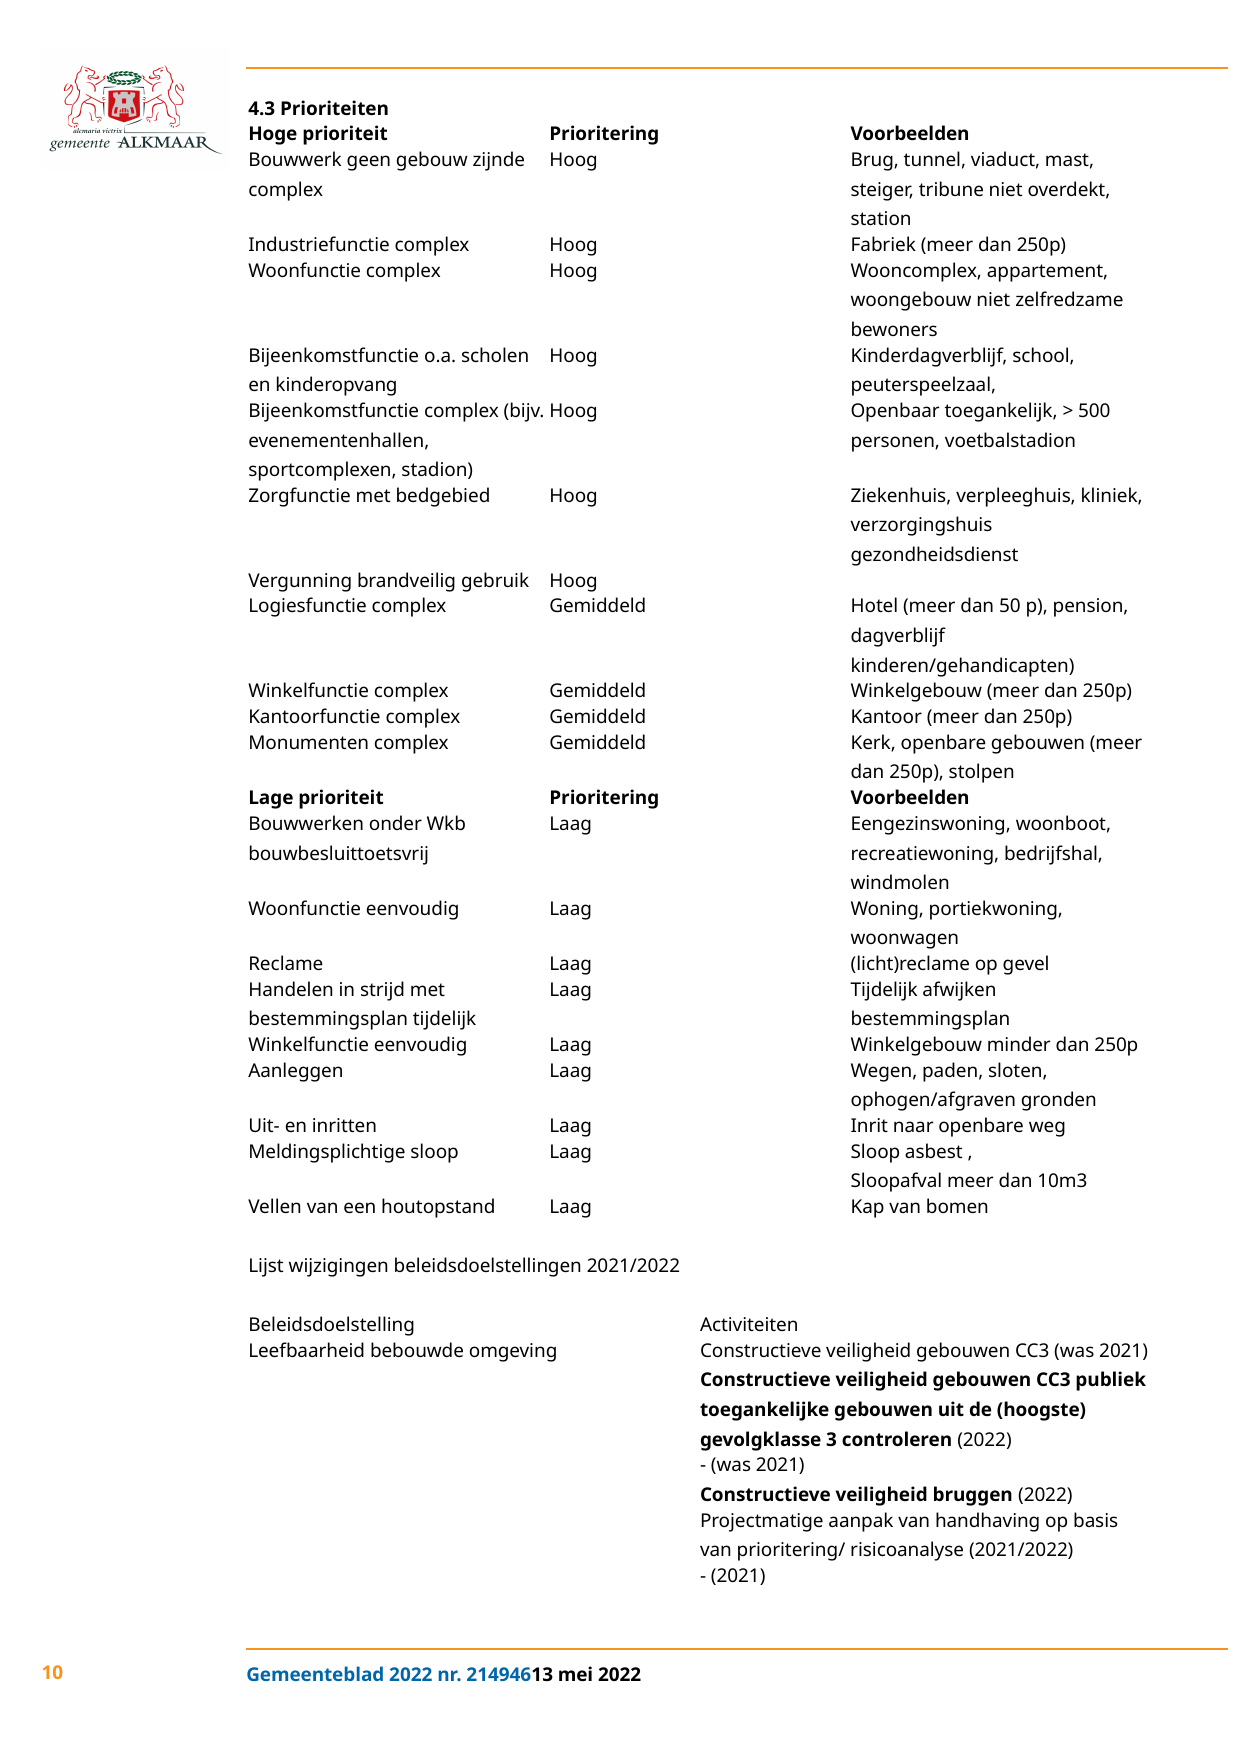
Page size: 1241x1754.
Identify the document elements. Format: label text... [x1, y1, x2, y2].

table_header Beleidsdoelstelling [248, 1311, 700, 1337]
table_cell Vellen van een houtopstand [248, 1194, 549, 1219]
table_cell [850, 567, 1152, 593]
table_cell Openbaar toegankelijk, > 500 personen, voetbalstadion [850, 397, 1152, 482]
table_cell Eengezinswoning, woonboot, recreatiewoning, bedrijfshal, windmolen [850, 810, 1152, 895]
table_cell Hoog [549, 231, 850, 257]
text Lijst wijzigingen beleidsdoelstellingen 2021/2022 [248, 1252, 1152, 1278]
table_cell Meldingsplichtige sloop [248, 1138, 549, 1193]
table_cell Prioritering [549, 784, 850, 810]
table_cell Bijeenkomstfunctie o.a. scholen en kinderopvang [248, 342, 549, 397]
table_cell Hoog [549, 342, 850, 397]
table_cell Hoog [549, 567, 850, 593]
table_cell Voorbeelden [850, 784, 1152, 810]
table_cell Laag [549, 1138, 850, 1193]
table_cell Leefbaarheid bebouwde omgeving [248, 1337, 700, 1588]
table_cell Gemiddeld [549, 593, 850, 678]
table_cell Woning, portiekwoning, woonwagen [850, 895, 1152, 950]
table_cell Lage prioriteit [248, 784, 549, 810]
table_cell Sloop asbest , Sloopafval meer dan 10m3 [850, 1138, 1152, 1193]
table_cell - (2021) [700, 1562, 1152, 1588]
table_cell Kap van bomen [850, 1194, 1152, 1219]
picture [41, 47, 231, 172]
table_cell - (was 2021) Constructieve veiligheid bruggen (2022) [700, 1451, 1152, 1507]
table_cell Zorgfunctie met bedgebied [248, 482, 549, 567]
table_cell Constructieve veiligheid gebouwen CC3 (was 2021) Constructieve veiligheid gebouwen CC3 publiek toegankelijke gebouwen uit de (hoogste) gevolgklasse 3 controleren (2022) [700, 1337, 1152, 1451]
table_cell Kinderdagverblijf, school, peuterspeelzaal, [850, 342, 1152, 397]
table_header Voorbeelden [850, 121, 1152, 146]
table_cell Kantoorfunctie complex [248, 703, 549, 729]
table_cell Gemiddeld [549, 703, 850, 729]
table_cell Tijdelijk afwijken bestemmingsplan [850, 976, 1152, 1031]
table_header Hoge prioriteit [248, 121, 549, 146]
table_cell Gemiddeld [549, 729, 850, 784]
table_cell Kantoor (meer dan 250p) [850, 703, 1152, 729]
table_cell Reclame [248, 950, 549, 976]
table_cell Laag [549, 810, 850, 895]
table_cell Winkelfunctie complex [248, 678, 549, 703]
table_cell Ziekenhuis, verpleeghuis, kliniek, verzorgingshuis gezondheidsdienst [850, 482, 1152, 567]
table_cell Laag [549, 950, 850, 976]
table_cell Uit- en inritten [248, 1113, 549, 1138]
table_cell (licht)reclame op gevel [850, 950, 1152, 976]
table_cell Woonfunctie complex [248, 257, 549, 342]
table_cell Monumenten complex [248, 729, 549, 784]
table_cell Laag [549, 1194, 850, 1219]
table_cell Hoog [549, 257, 850, 342]
table_cell Gemiddeld [549, 678, 850, 703]
table_cell Fabriek (meer dan 250p) [850, 231, 1152, 257]
table_cell Industriefunctie complex [248, 231, 549, 257]
table_cell Logiesfunctie complex [248, 593, 549, 678]
table_cell Bouwwerk geen gebouw zijnde complex [248, 146, 549, 231]
table_cell Laag [549, 895, 850, 950]
table_cell Aanleggen [248, 1057, 549, 1112]
table_cell Laag [549, 1057, 850, 1112]
table_cell Kerk, openbare gebouwen (meer dan 250p), stolpen [850, 729, 1152, 784]
table_cell Woonfunctie eenvoudig [248, 895, 549, 950]
table_cell Winkelgebouw minder dan 250p [850, 1031, 1152, 1057]
table_cell Brug, tunnel, viaduct, mast, steiger, tribune niet overdekt, station [850, 146, 1152, 231]
table_cell Wooncomplex, appartement, woongebouw niet zelfredzame bewoners [850, 257, 1152, 342]
table_header Prioritering [549, 121, 850, 146]
table_cell Hoog [549, 397, 850, 482]
table_cell Laag [549, 1113, 850, 1138]
table_header Activiteiten [700, 1311, 1152, 1337]
table_cell Projectmatige aanpak van handhaving op basis van prioritering/ risicoanalyse (2021/2022) [700, 1507, 1152, 1562]
table_cell Bouwwerken onder Wkb bouwbesluittoetsvrij [248, 810, 549, 895]
table_cell Laag [549, 1031, 850, 1057]
table_cell Bijeenkomstfunctie complex (bijv. evenementenhallen, sportcomplexen, stadion) [248, 397, 549, 482]
table_cell Handelen in strijd met bestemmingsplan tijdelijk [248, 976, 549, 1031]
table_cell Vergunning brandveilig gebruik [248, 567, 549, 593]
table_cell Hoog [549, 482, 850, 567]
table_cell Hoog [549, 146, 850, 231]
table_cell Wegen, paden, sloten, ophogen/afgraven gronden [850, 1057, 1152, 1112]
table_cell Laag [549, 976, 850, 1031]
text 4.3 Prioriteiten [248, 95, 1152, 121]
table_cell Winkelgebouw (meer dan 250p) [850, 678, 1152, 703]
table_cell Inrit naar openbare weg [850, 1113, 1152, 1138]
table_cell Hotel (meer dan 50 p), pension, dagverblijf kinderen/gehandicapten) [850, 593, 1152, 678]
table_cell Winkelfunctie eenvoudig [248, 1031, 549, 1057]
